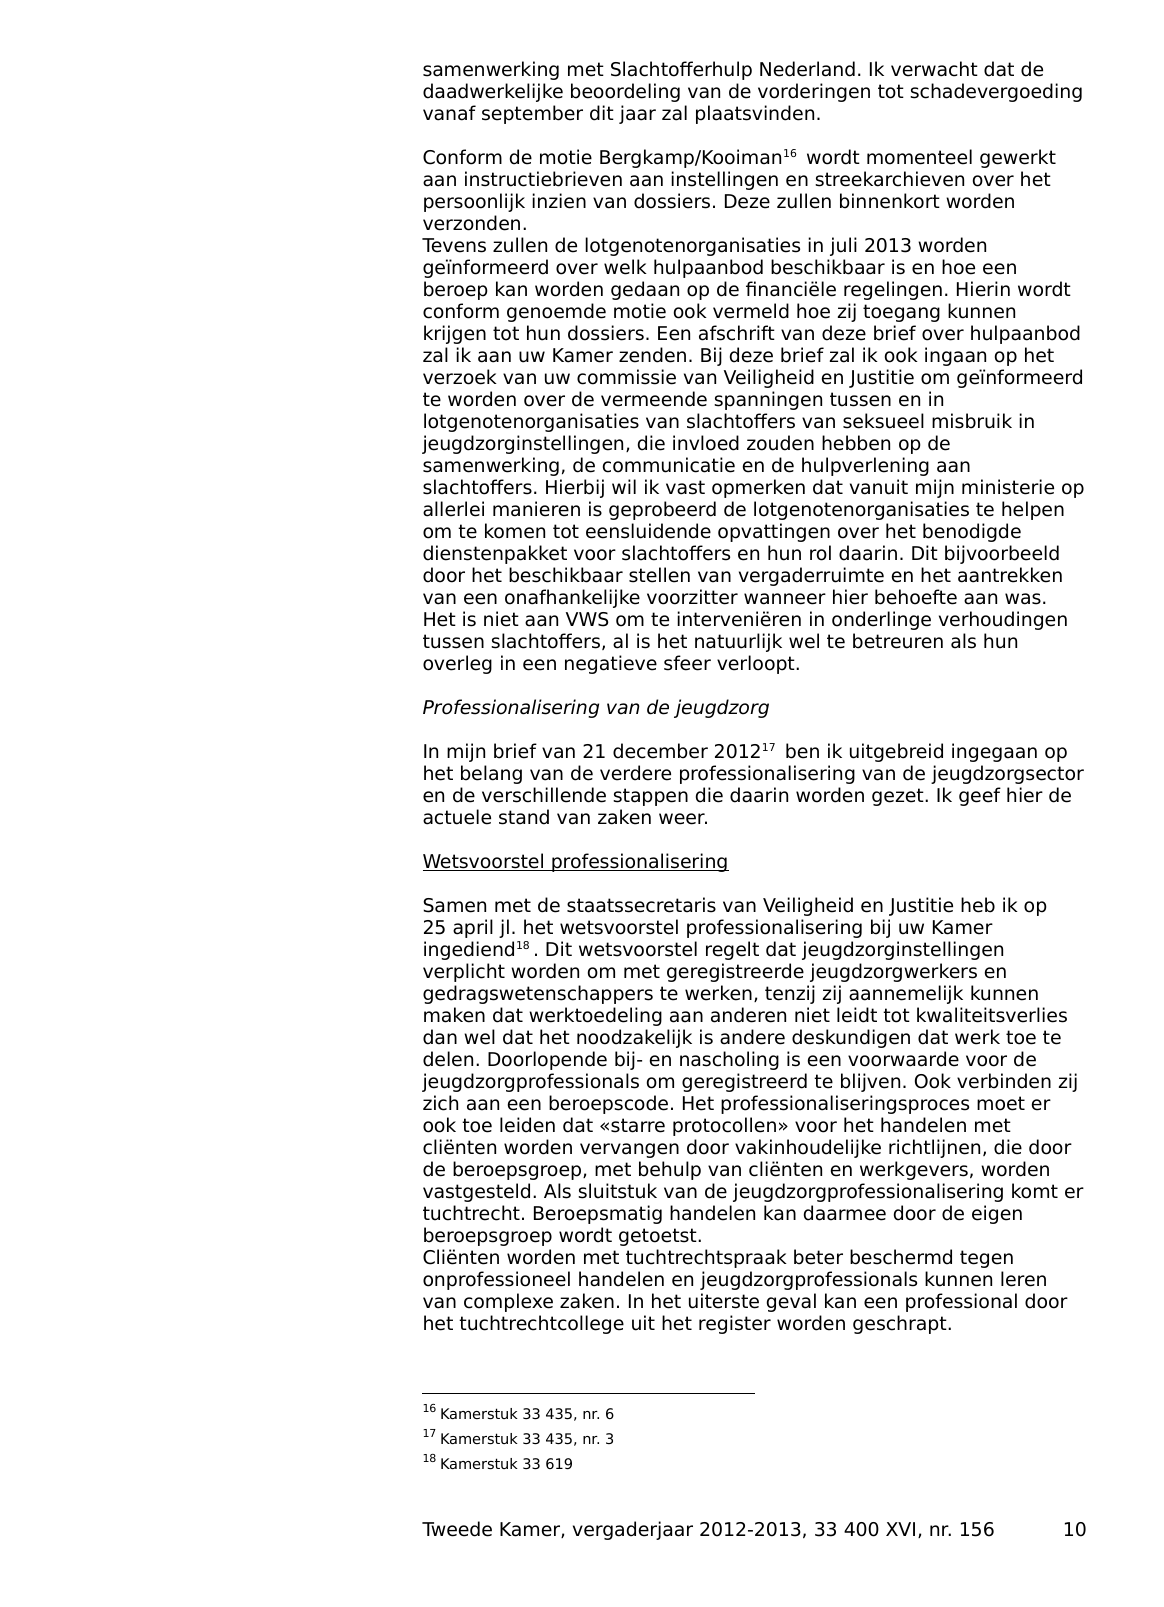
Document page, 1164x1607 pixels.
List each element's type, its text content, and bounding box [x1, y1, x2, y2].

text In mijn brief van 21 december 2012 ben ik uitgebreid ingegaan op het belang van de verdere professionalisering van de jeugdzorgsector en de verschillende stappen die daarin worden gezet. Ik geef hier de actuele stand van zaken weer. [422, 741, 1087, 829]
text Kamerstuk 33 435, nr. 3 [422, 1427, 1087, 1449]
text Conform de motie Bergkamp/Kooiman wordt momenteel gewerkt aan instructiebrieven aan instellingen en streekarchieven over het persoonlijk inzien van dossiers. Deze zullen binnenkort worden verzonden. [422, 147, 1087, 235]
text Samen met de staatssecretaris van Veiligheid en Justitie heb ik op 25 april jl. het wetsvoorstel professionalisering bij uw Kamer ingediend. Dit wetsvoorstel regelt dat jeugdzorginstellingen verplicht worden om met geregistreerde jeugdzorgwerkers en gedragswetenschappers te werken, tenzij zij aannemelijk kunnen maken dat werktoedeling aan anderen niet leidt tot kwaliteitsverlies dan wel dat het noodzakelijk is andere deskundigen dat werk toe te delen. Doorlopende bij- en nascholing is een voorwaarde voor de jeugdzorgprofessionals om geregistreerd te blijven. Ook verbinden zij zich aan een beroepscode. Het professionaliseringsproces moet er ook toe leiden dat «starre protocollen» voor het handelen met cliënten worden vervangen door vakinhoudelijke richtlijnen, die door de beroepsgroep, met behulp van cliënten en werkgevers, worden vastgesteld. Als sluitstuk van de jeugdzorgprofessionalisering komt er tuchtrecht. Beroepsmatig handelen kan daarmee door de eigen beroepsgroep wordt getoetst. [422, 895, 1087, 1247]
text Cliënten worden met tuchtrechtspraak beter beschermd tegen onprofessioneel handelen en jeugdzorgprofessionals kunnen leren van complexe zaken. In het uiterste geval kan een professional door het tuchtrechtcollege uit het register worden geschrapt. [422, 1247, 1087, 1335]
text Kamerstuk 33 619 [422, 1452, 1087, 1474]
subtitle Professionalisering van de jeugdzorg [422, 697, 1087, 719]
text Kamerstuk 33 435, nr. 6 [422, 1402, 1087, 1424]
text samenwerking met Slachtofferhulp Nederland. Ik verwacht dat de daadwerkelijke beoordeling van de vorderingen tot schadevergoeding vanaf september dit jaar zal plaatsvinden. [422, 59, 1087, 125]
text Tevens zullen de lotgenotenorganisaties in juli 2013 worden geïnformeerd over welk hulpaanbod beschikbaar is en hoe een beroep kan worden gedaan op de financiële regelingen. Hierin wordt conform genoemde motie ook vermeld hoe zij toegang kunnen krijgen tot hun dossiers. Een afschrift van deze brief over hulpaanbod zal ik aan uw Kamer zenden. Bij deze brief zal ik ook ingaan op het verzoek van uw commissie van Veiligheid en Justitie om geïnformeerd te worden over de vermeende spanningen tussen en in lotgenotenorganisaties van slachtoffers van seksueel misbruik in jeugdzorginstellingen, die invloed zouden hebben op de samenwerking, de communicatie en de hulpverlening aan slachtoffers. Hierbij wil ik vast opmerken dat vanuit mijn ministerie op allerlei manieren is geprobeerd de lotgenotenorganisaties te helpen om te komen tot eensluidende opvattingen over het benodigde dienstenpakket voor slachtoffers en hun rol daarin. Dit bijvoorbeeld door het beschikbaar stellen van vergaderruimte en het aantrekken van een onafhankelijke voorzitter wanneer hier behoefte aan was. Het is niet aan VWS om te interveniëren in onderlinge verhoudingen tussen slachtoffers, al is het natuurlijk wel te betreuren als hun overleg in een negatieve sfeer verloopt. [422, 235, 1087, 675]
subtitle Wetsvoorstel professionalisering [422, 851, 1087, 873]
